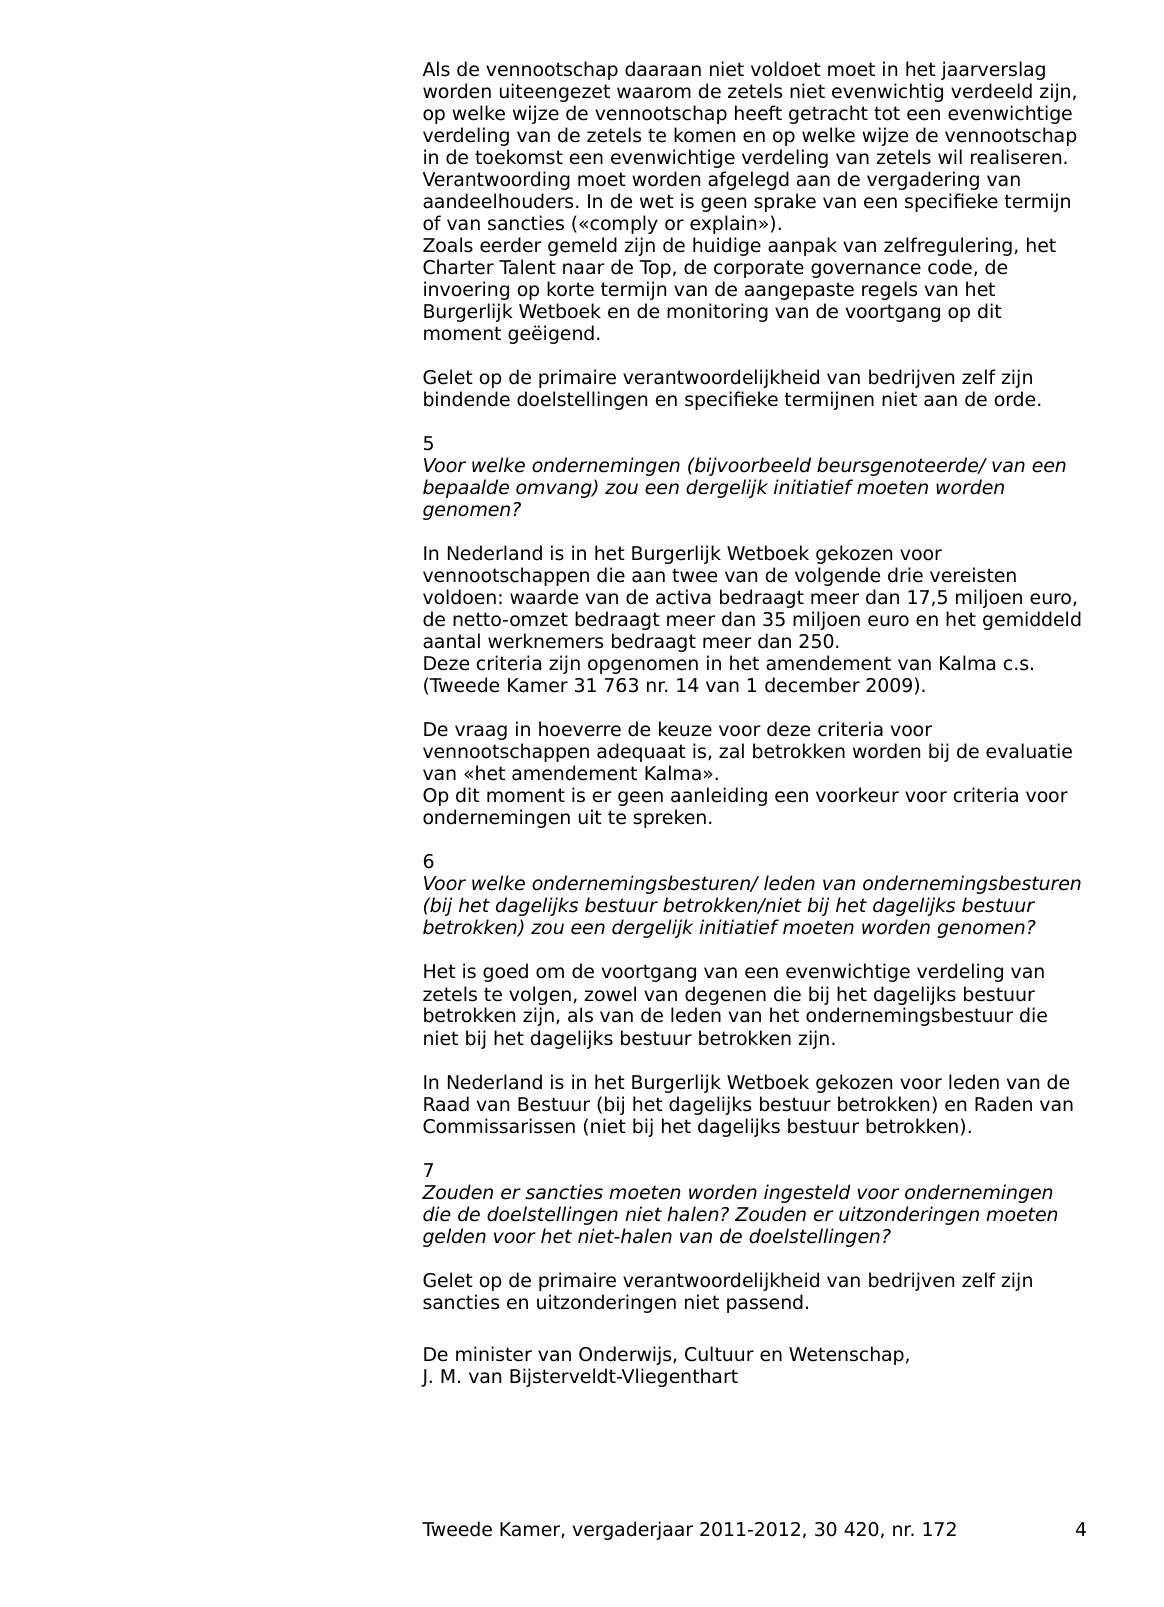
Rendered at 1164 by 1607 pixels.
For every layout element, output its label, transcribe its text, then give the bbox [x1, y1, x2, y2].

text Voor welke ondernemingsbesturen/ leden van ondernemingsbesturen (bij het dagelijks bestuur betrokken/niet bij het dagelijks bestuur betrokken) zou een dergelijk initiatief moeten worden genomen? [422, 873, 1087, 939]
text De vraag in hoeverre de keuze voor deze criteria voor vennootschappen adequaat is, zal betrokken worden bij de evaluatie van «het amendement Kalma». [422, 719, 1087, 785]
text Zoals eerder gemeld zijn de huidige aanpak van zelfregulering, het Charter Talent naar de Top, de corporate governance code, de invoering op korte termijn van de aangepaste regels van het Burgerlijk Wetboek en de monitoring van de voortgang op dit moment geëigend. [422, 235, 1087, 345]
text In Nederland is in het Burgerlijk Wetboek gekozen voor leden van de Raad van Bestuur (bij het dagelijks bestuur betrokken) en Raden van Commissarissen (niet bij het dagelijks bestuur betrokken). [422, 1072, 1087, 1137]
text Op dit moment is er geen aanleiding een voorkeur voor criteria voor ondernemingen uit te spreken. [422, 785, 1087, 829]
text De minister van Onderwijs, Cultuur en Wetenschap, J. M. van Bijsterveldt-Vliegenthart [422, 1344, 1087, 1388]
text Het is goed om de voortgang van een evenwichtige verdeling van zetels te volgen, zowel van degenen die bij het dagelijks bestuur betrokken zijn, als van de leden van het ondernemingsbestuur die niet bij het dagelijks bestuur betrokken zijn. [422, 961, 1087, 1049]
text Zouden er sancties moeten worden ingesteld voor ondernemingen die de doelstellingen niet halen? Zouden er uitzonderingen moeten gelden voor het niet-halen van de doelstellingen? [422, 1182, 1087, 1248]
text Gelet op de primaire verantwoordelijkheid van bedrijven zelf zijn bindende doelstellingen en specifieke termijnen niet aan de orde. [422, 367, 1087, 411]
text Als de vennootschap daaraan niet voldoet moet in het jaarverslag worden uiteengezet waarom de zetels niet evenwichtig verdeeld zijn, op welke wijze de vennootschap heeft getracht tot een evenwichtige verdeling van de zetels te komen en op welke wijze de vennootschap in de toekomst een evenwichtige verdeling van zetels wil realiseren. Verantwoording moet worden afgelegd aan de vergadering van aandeelhouders. In de wet is geen sprake van een specifieke termijn of van sancties («comply or explain»). [422, 59, 1087, 235]
text 6 [422, 851, 1087, 873]
text Deze criteria zijn opgenomen in het amendement van Kalma c.s. (Tweede Kamer 31 763 nr. 14 van 1 december 2009). [422, 653, 1087, 697]
text In Nederland is in het Burgerlijk Wetboek gekozen voor vennootschappen die aan twee van de volgende drie vereisten voldoen: waarde van de activa bedraagt meer dan 17,5 miljoen euro, de netto-omzet bedraagt meer dan 35 miljoen euro en het gemiddeld aantal werknemers bedraagt meer dan 250. [422, 543, 1087, 653]
text Gelet op de primaire verantwoordelijkheid van bedrijven zelf zijn sancties en uitzonderingen niet passend. [422, 1270, 1087, 1314]
text 5 [422, 433, 1087, 455]
text Voor welke ondernemingen (bijvoorbeeld beursgenoteerde/ van een bepaalde omvang) zou een dergelijk initiatief moeten worden genomen? [422, 455, 1087, 521]
text 7 [422, 1160, 1087, 1182]
